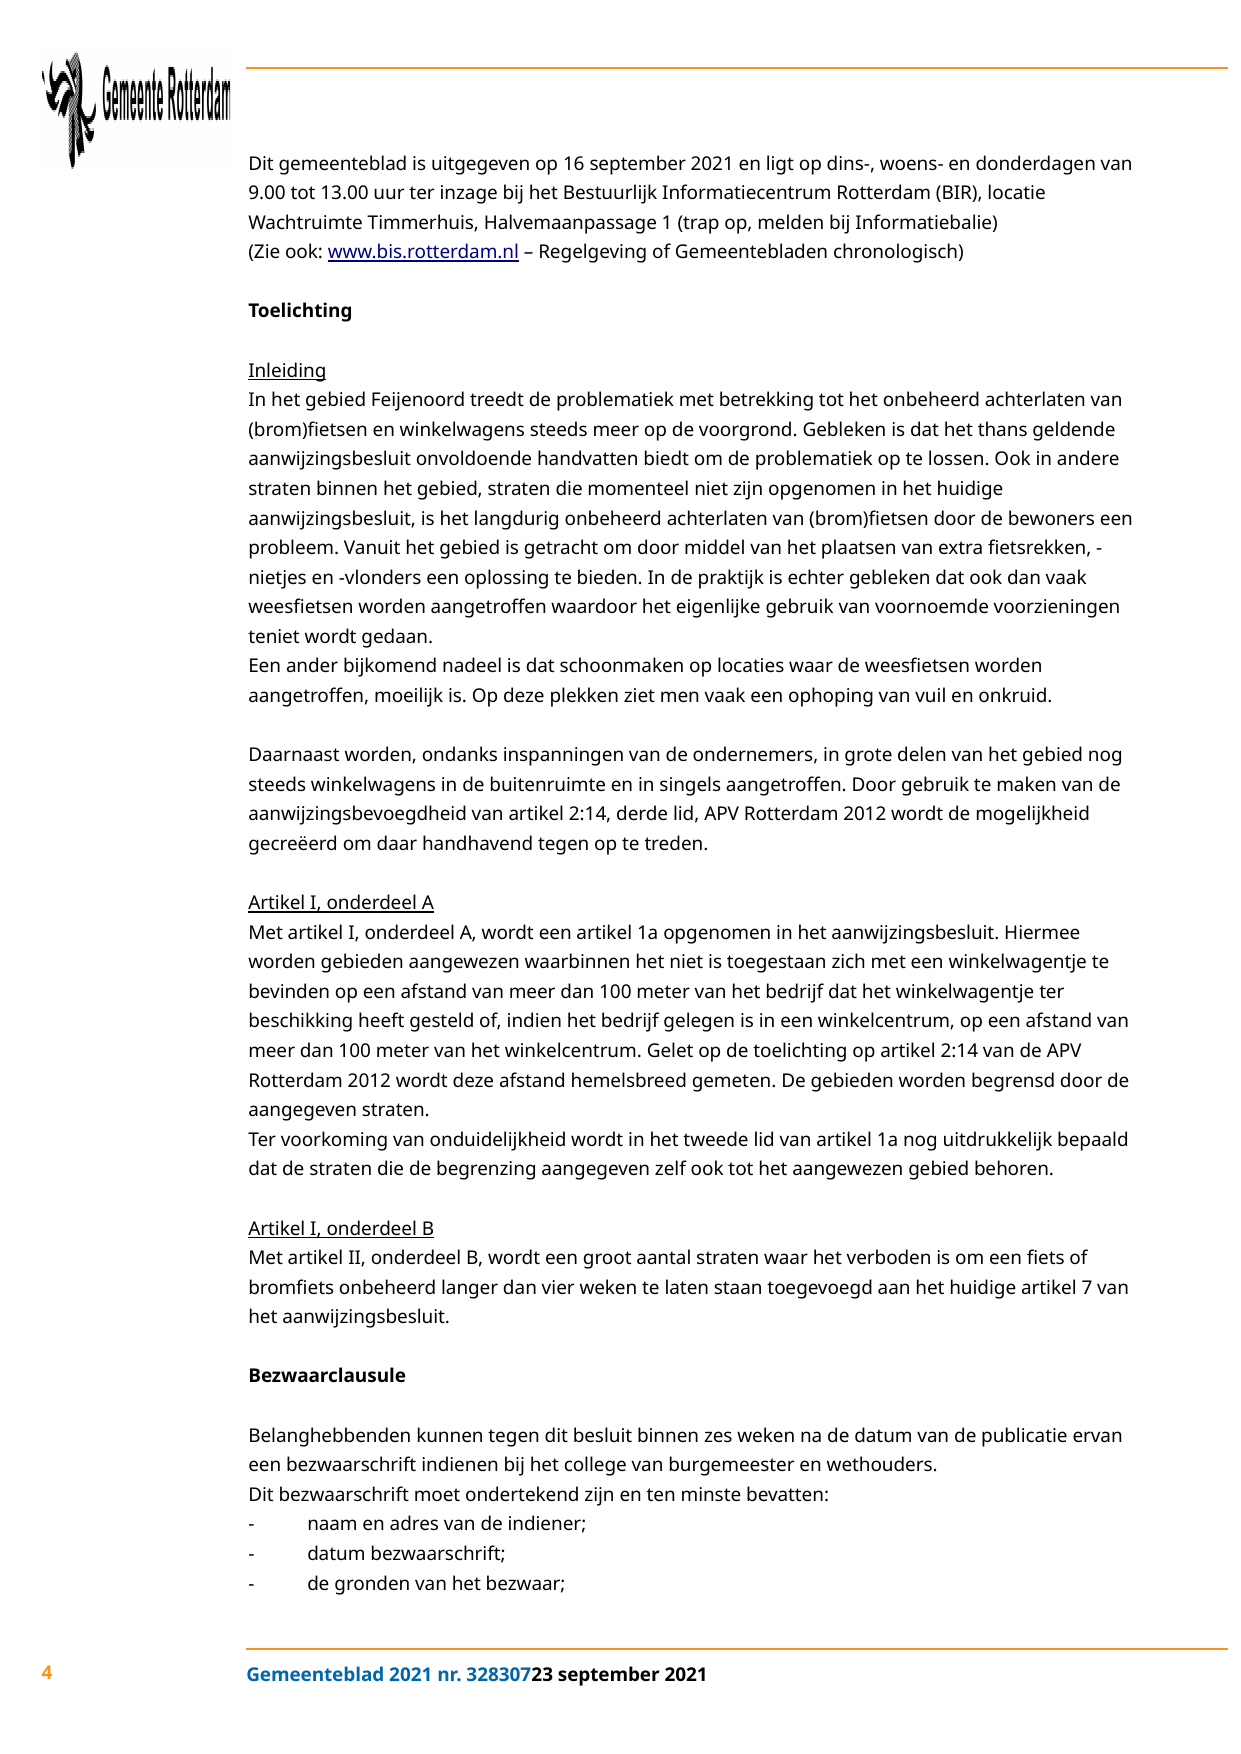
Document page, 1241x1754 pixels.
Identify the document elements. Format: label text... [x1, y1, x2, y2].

text Een ander bijkomend nadeel is dat schoonmaken op locaties waar de weesfietsen worden aangetroffen, moeilijk is. Op deze plekken ziet men vaak een ophoping van vuil en onkruid. [248, 653, 1152, 708]
text Dit bezwaarschrift moet ondertekend zijn en ten minste bevatten: [248, 1481, 1152, 1507]
text Daarnaast worden, ondanks inspanningen van de ondernemers, in grote delen van het gebied nog steeds winkelwagens in de buitenruimte en in singels aangetroffen. Door gebruik te maken van de aanwijzingsbevoegdheid van artikel 2:14, derde lid, APV Rotterdam 2012 wordt de mogelijkheid gecreëerd om daar handhavend tegen op te treden. [248, 741, 1152, 856]
text Toelichting [248, 298, 1152, 323]
text Met artikel I, onderdeel A, wordt een artikel 1a opgenomen in het aanwijzingsbesluit. Hiermee worden gebieden aangewezen waarbinnen het niet is toegestaan zich met een winkelwagentje te bevinden op een afstand van meer dan 100 meter van het bedrijf dat het winkelwagentje ter beschikking heeft gesteld of, indien het bedrijf gelegen is in een winkelcentrum, op een afstand van meer dan 100 meter van het winkelcentrum. Gelet op de toelichting op artikel 2:14 van de APV Rotterdam 2012 wordt deze afstand hemelsbreed gemeten. De gebieden worden begrensd door de aangegeven straten. [248, 919, 1152, 1122]
text Ter voorkoming van onduidelijkheid wordt in het tweede lid van artikel 1a nog uitdrukkelijk bepaald dat de straten die de begrenzing aangegeven zelf ook tot het aangewezen gebied behoren. [248, 1126, 1152, 1181]
text Dit gemeenteblad is uitgegeven op 16 september 2021 en ligt op dins-, woens- en donderdagen van 9.00 tot 13.00 uur ter inzage bij het Bestuurlijk Informatiecentrum Rotterdam (BIR), locatie Wachtruimte Timmerhuis, Halvemaanpassage 1 (trap op, melden bij Informatiebalie) [248, 150, 1152, 234]
text Met artikel II, onderdeel B, wordt een groot aantal straten waar het verboden is om een fiets of bromfiets onbeheerd langer dan vier weken te laten staan toegevoegd aan het huidige artikel 7 van het aanwijzingsbesluit. [248, 1244, 1152, 1329]
list naam en adres van de indiener; [248, 1511, 1152, 1536]
text Inleiding [248, 357, 1152, 382]
text Artikel I, onderdeel B [248, 1215, 1152, 1240]
picture [41, 47, 231, 172]
list de gronden van het bezwaar; [248, 1570, 1152, 1595]
list datum bezwaarschrift; [248, 1540, 1152, 1566]
text Artikel I, onderdeel A [248, 889, 1152, 915]
text Belanghebbenden kunnen tegen dit besluit binnen zes weken na de datum van de publicatie ervan een bezwaarschrift indienen bij het college van burgemeester en wethouders. [248, 1422, 1152, 1477]
text In het gebied Feijenoord treedt de problematiek met betrekking tot het onbeheerd achterlaten van (brom)fietsen en winkelwagens steeds meer op de voorgrond. Gebleken is dat het thans geldende aanwijzingsbesluit onvoldoende handvatten biedt om de problematiek op te lossen. Ook in andere straten binnen het gebied, straten die momenteel niet zijn opgenomen in het huidige aanwijzingsbesluit, is het langdurig onbeheerd achterlaten van (brom)fietsen door de bewoners een probleem. Vanuit het gebied is getracht om door middel van het plaatsen van extra fietsrekken, -nietjes en -vlonders een oplossing te bieden. In de praktijk is echter gebleken dat ook dan vaak weesfietsen worden aangetroffen waardoor het eigenlijke gebruik van voornoemde voorzieningen teniet wordt gedaan. [248, 386, 1152, 649]
text Bezwaarclausule [248, 1363, 1152, 1388]
text (Zie ook: www.bis.rotterdam.nl – Regelgeving of Gemeentebladen chronologisch) [248, 238, 1152, 264]
